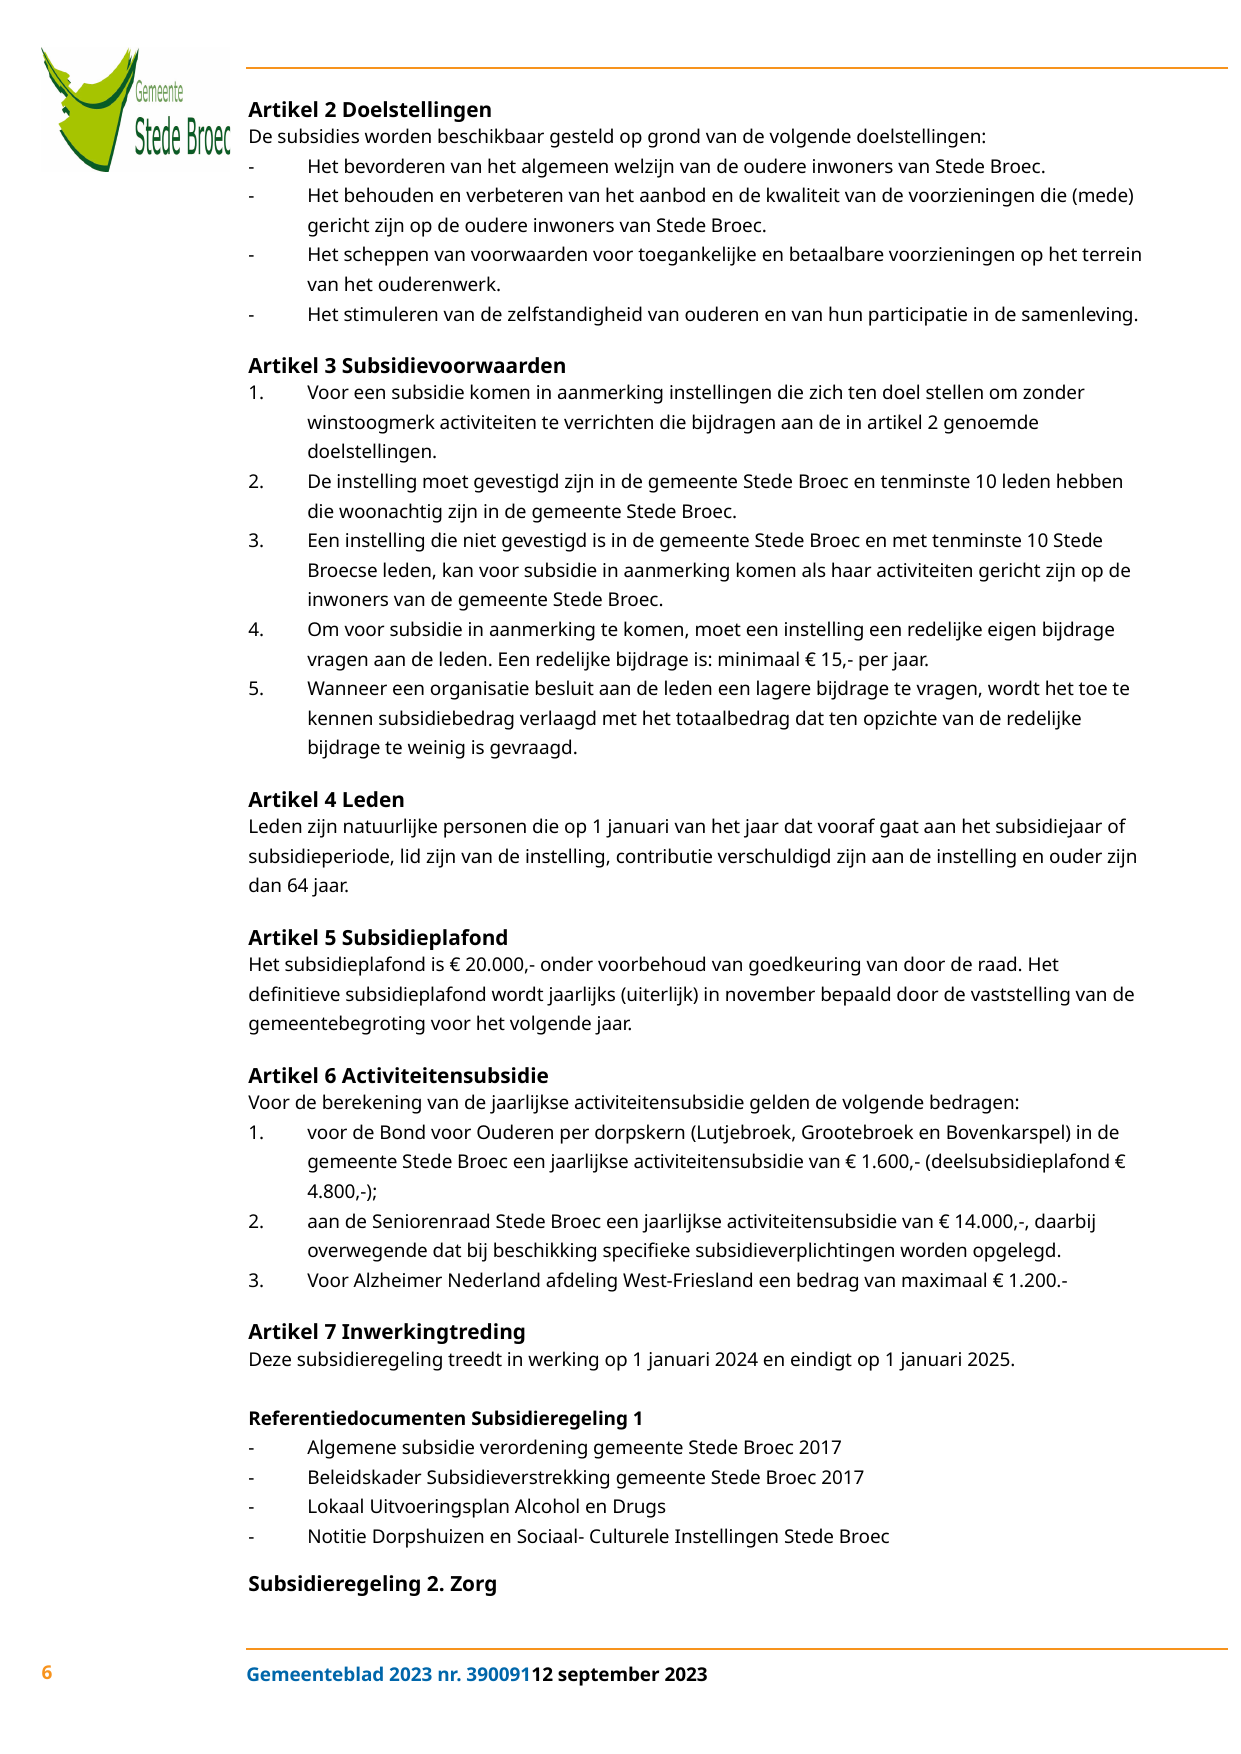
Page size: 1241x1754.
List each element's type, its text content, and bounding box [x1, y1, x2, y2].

text Het subsidieplafond is € 20.000,- onder voorbehoud van goedkeuring van door de raad. Het definitieve subsidieplafond wordt jaarlijks (uiterlijk) in november bepaald door de vaststelling van de gemeentebegroting voor het volgende jaar. [248, 951, 1152, 1036]
list Om voor subsidie in aanmerking te komen, moet een instelling een redelijke eigen bijdrage vragen aan de leden. Een redelijke bijdrage is: minimaal € 15,- per jaar. [248, 616, 1152, 672]
text Artikel 6 Activiteitensubsidie [248, 1061, 1152, 1089]
text Voor de berekening van de jaarlijkse activiteitensubsidie gelden de volgende bedragen: [248, 1089, 1152, 1115]
list Het stimuleren van de zelfstandigheid van ouderen en van hun participatie in de samenleving. [248, 301, 1152, 326]
text Artikel 3 Subsidievoorwaarden [248, 351, 1152, 379]
text Subsidieregeling 2. Zorg [248, 1569, 1152, 1597]
list De instelling moet gevestigd zijn in de gemeente Stede Broec en tenminste 10 leden hebben die woonachtig zijn in de gemeente Stede Broec. [248, 468, 1152, 524]
text Artikel 4 Leden [248, 785, 1152, 813]
text Referentiedocumenten Subsidieregeling 1 [248, 1405, 1152, 1431]
list Het scheppen van voorwaarden voor toegankelijke en betaalbare voorzieningen op het terrein van het ouderenwerk. [248, 242, 1152, 297]
list Wanneer een organisatie besluit aan de leden een lagere bijdrage te vragen, wordt het toe te kennen subsidiebedrag verlaagd met het totaalbedrag dat ten opzichte van de redelijke bijdrage te weinig is gevraagd. [248, 675, 1152, 760]
list Notitie Dorpshuizen en Sociaal- Culturele Instellingen Stede Broec [248, 1523, 1152, 1549]
text Artikel 2 Doelstellingen [248, 95, 1152, 123]
list Beleidskader Subsidieverstrekking gemeente Stede Broec 2017 [248, 1464, 1152, 1490]
list aan de Seniorenraad Stede Broec een jaarlijkse activiteitensubsidie van € 14.000,-, daarbij overwegende dat bij beschikking specifieke subsidieverplichtingen worden opgelegd. [248, 1208, 1152, 1263]
text Artikel 5 Subsidieplafond [248, 923, 1152, 951]
list voor de Bond voor Ouderen per dorpskern (Lutjebroek, Grootebroek en Bovenkarspel) in de gemeente Stede Broec een jaarlijkse activiteitensubsidie van € 1.600,- (deelsubsidieplafond € 4.800,-); [248, 1119, 1152, 1204]
list Het behouden en verbeteren van het aanbod en de kwaliteit van de voorzieningen die (mede) gericht zijn op de oudere inwoners van Stede Broec. [248, 182, 1152, 238]
list Het bevorderen van het algemeen welzijn van de oudere inwoners van Stede Broec. [248, 153, 1152, 178]
text De subsidies worden beschikbaar gesteld op grond van de volgende doelstellingen: [248, 123, 1152, 149]
list Voor een subsidie komen in aanmerking instellingen die zich ten doel stellen om zonder winstoogmerk activiteiten te verrichten die bijdragen aan de in artikel 2 genoemde doelstellingen. [248, 379, 1152, 464]
list Een instelling die niet gevestigd is in de gemeente Stede Broec en met tenminste 10 Stede Broecse leden, kan voor subsidie in aanmerking komen als haar activiteiten gericht zijn op de inwoners van de gemeente Stede Broec. [248, 527, 1152, 612]
text Deze subsidieregeling treedt in werking op 1 januari 2024 en eindigt op 1 januari 2025. [248, 1346, 1152, 1372]
text Leden zijn natuurlijke personen die op 1 januari van het jaar dat vooraf gaat aan het subsidiejaar of subsidieperiode, lid zijn van de instelling, contributie verschuldigd zijn aan de instelling en ouder zijn dan 64 jaar. [248, 813, 1152, 898]
list Algemene subsidie verordening gemeente Stede Broec 2017 [248, 1434, 1152, 1460]
text Artikel 7 Inwerkingtreding [248, 1317, 1152, 1346]
picture [41, 47, 231, 172]
list Voor Alzheimer Nederland afdeling West-Friesland een bedrag van maximaal € 1.200.- [248, 1267, 1152, 1293]
list Lokaal Uitvoeringsplan Alcohol en Drugs [248, 1494, 1152, 1519]
